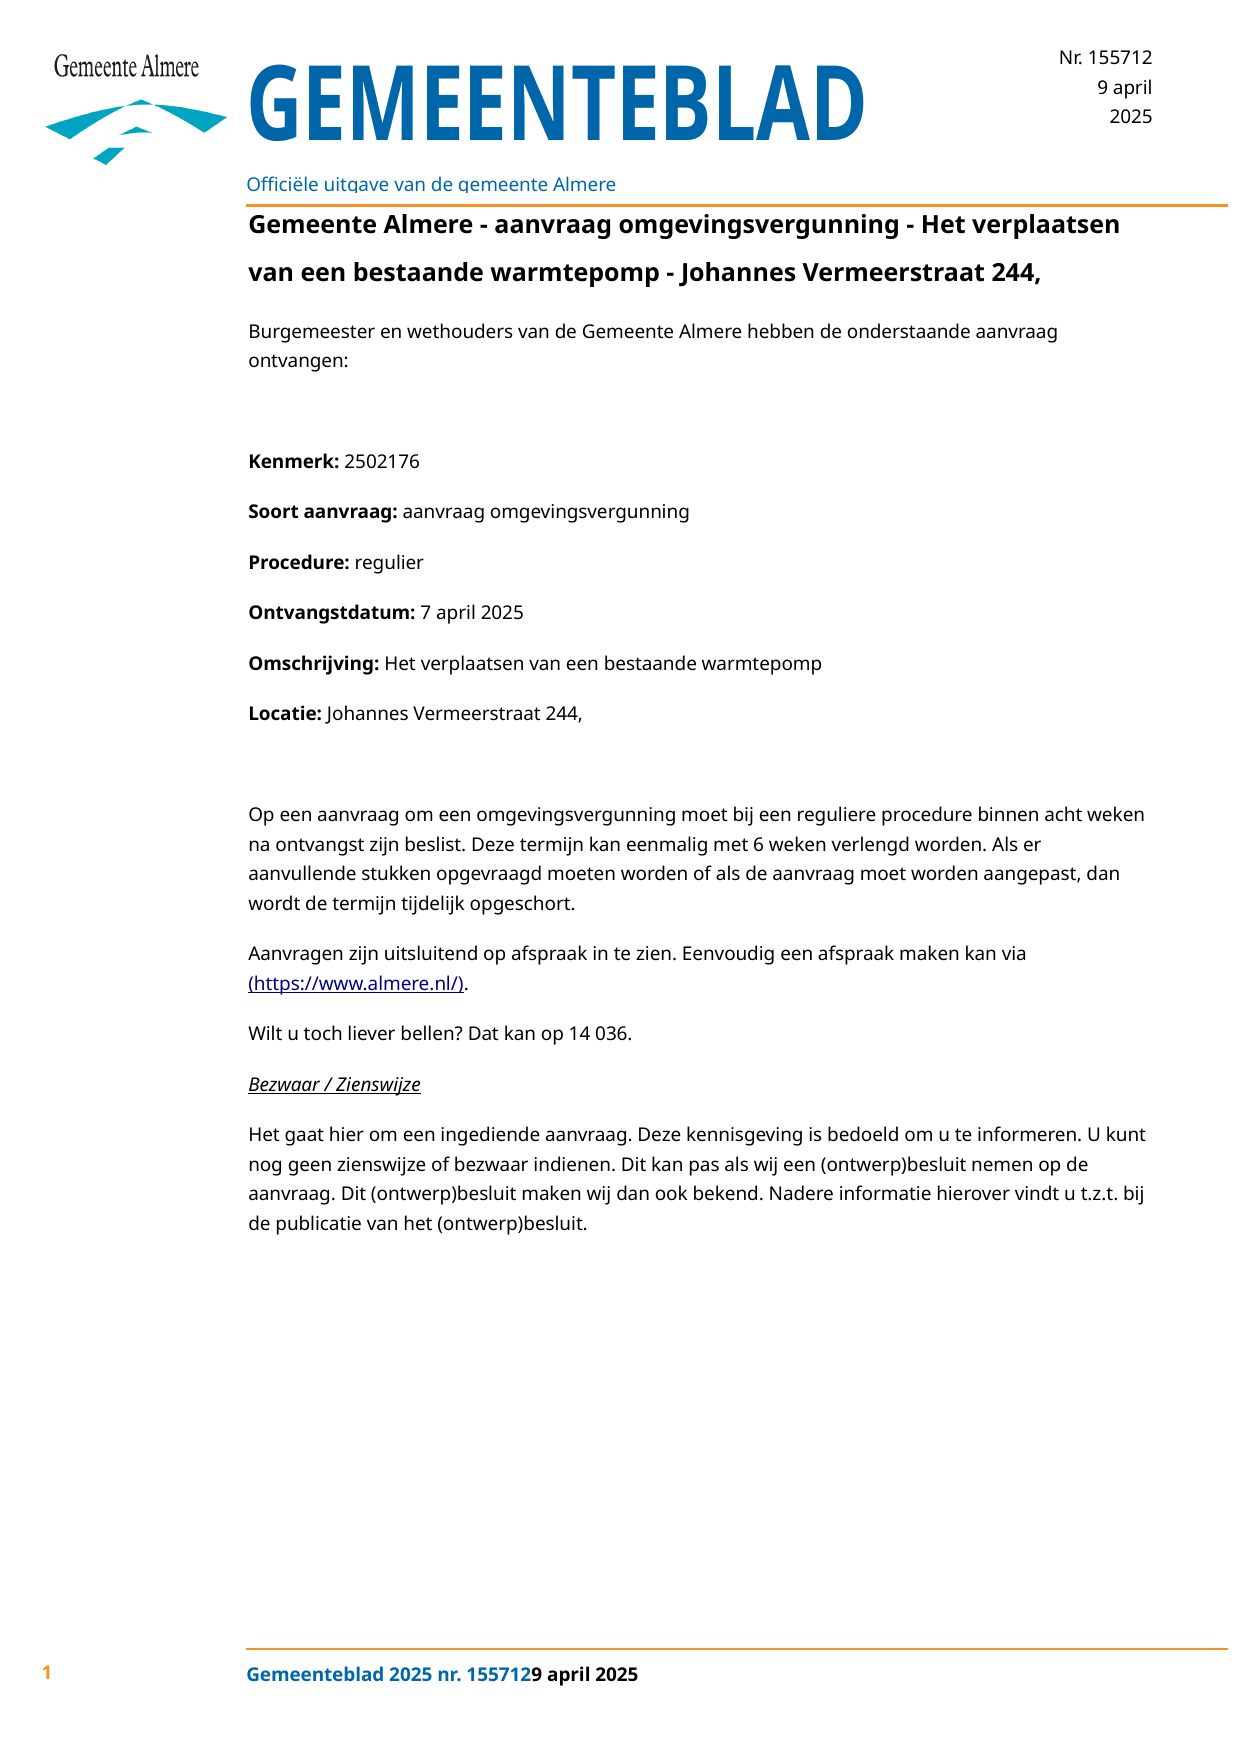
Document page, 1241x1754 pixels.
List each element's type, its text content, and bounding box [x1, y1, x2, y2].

text Omschrijving: Het verplaatsen van een bestaande warmtepomp [248, 650, 1152, 676]
text Ontvangstdatum: 7 april 2025 [248, 599, 1152, 625]
text Het gaat hier om een ingediende aanvraag. Deze kennisgeving is bedoeld om u te informeren. U kunt nog geen zienswijze of bezwaar indienen. Dit kan pas als wij een (ontwerp)besluit nemen op de aanvraag. Dit (ontwerp)besluit maken wij dan ook bekend. Nadere informatie hierover vindt u t.z.t. bij de publicatie van het (ontwerp)besluit. [248, 1121, 1152, 1236]
text Burgemeester en wethouders van de Gemeente Almere hebben de onderstaande aanvraag ontvangen: [248, 318, 1152, 373]
text Gemeente Almere - aanvraag omgevingsvergunning - Het verplaatsen van een bestaande warmtepomp - Johannes Vermeerstraat 244, [248, 207, 1152, 288]
text Wilt u toch liever bellen? Dat kan op 14 036. [248, 1020, 1152, 1046]
text Soort aanvraag: aanvraag omgevingsvergunning [248, 499, 1152, 524]
text Aanvragen zijn uitsluitend op afspraak in te zien. Eenvoudig een afspraak maken kan via (https://www.almere.nl/). [248, 940, 1152, 996]
text Bezwaar / Zienswijze [248, 1071, 1152, 1097]
text Locatie: Johannes Vermeerstraat 244, [248, 700, 1152, 726]
picture [41, 47, 231, 172]
text Procedure: regulier [248, 549, 1152, 575]
text Op een aanvraag om een omgevingsvergunning moet bij een reguliere procedure binnen acht weken na ontvangst zijn beslist. Deze termijn kan eenmalig met 6 weken verlengd worden. Als er aanvullende stukken opgevraagd moeten worden of als de aanvraag moet worden aangepast, dan wordt de termijn tijdelijk opgeschort. [248, 801, 1152, 916]
text Kenmerk: 2502176 [248, 448, 1152, 474]
